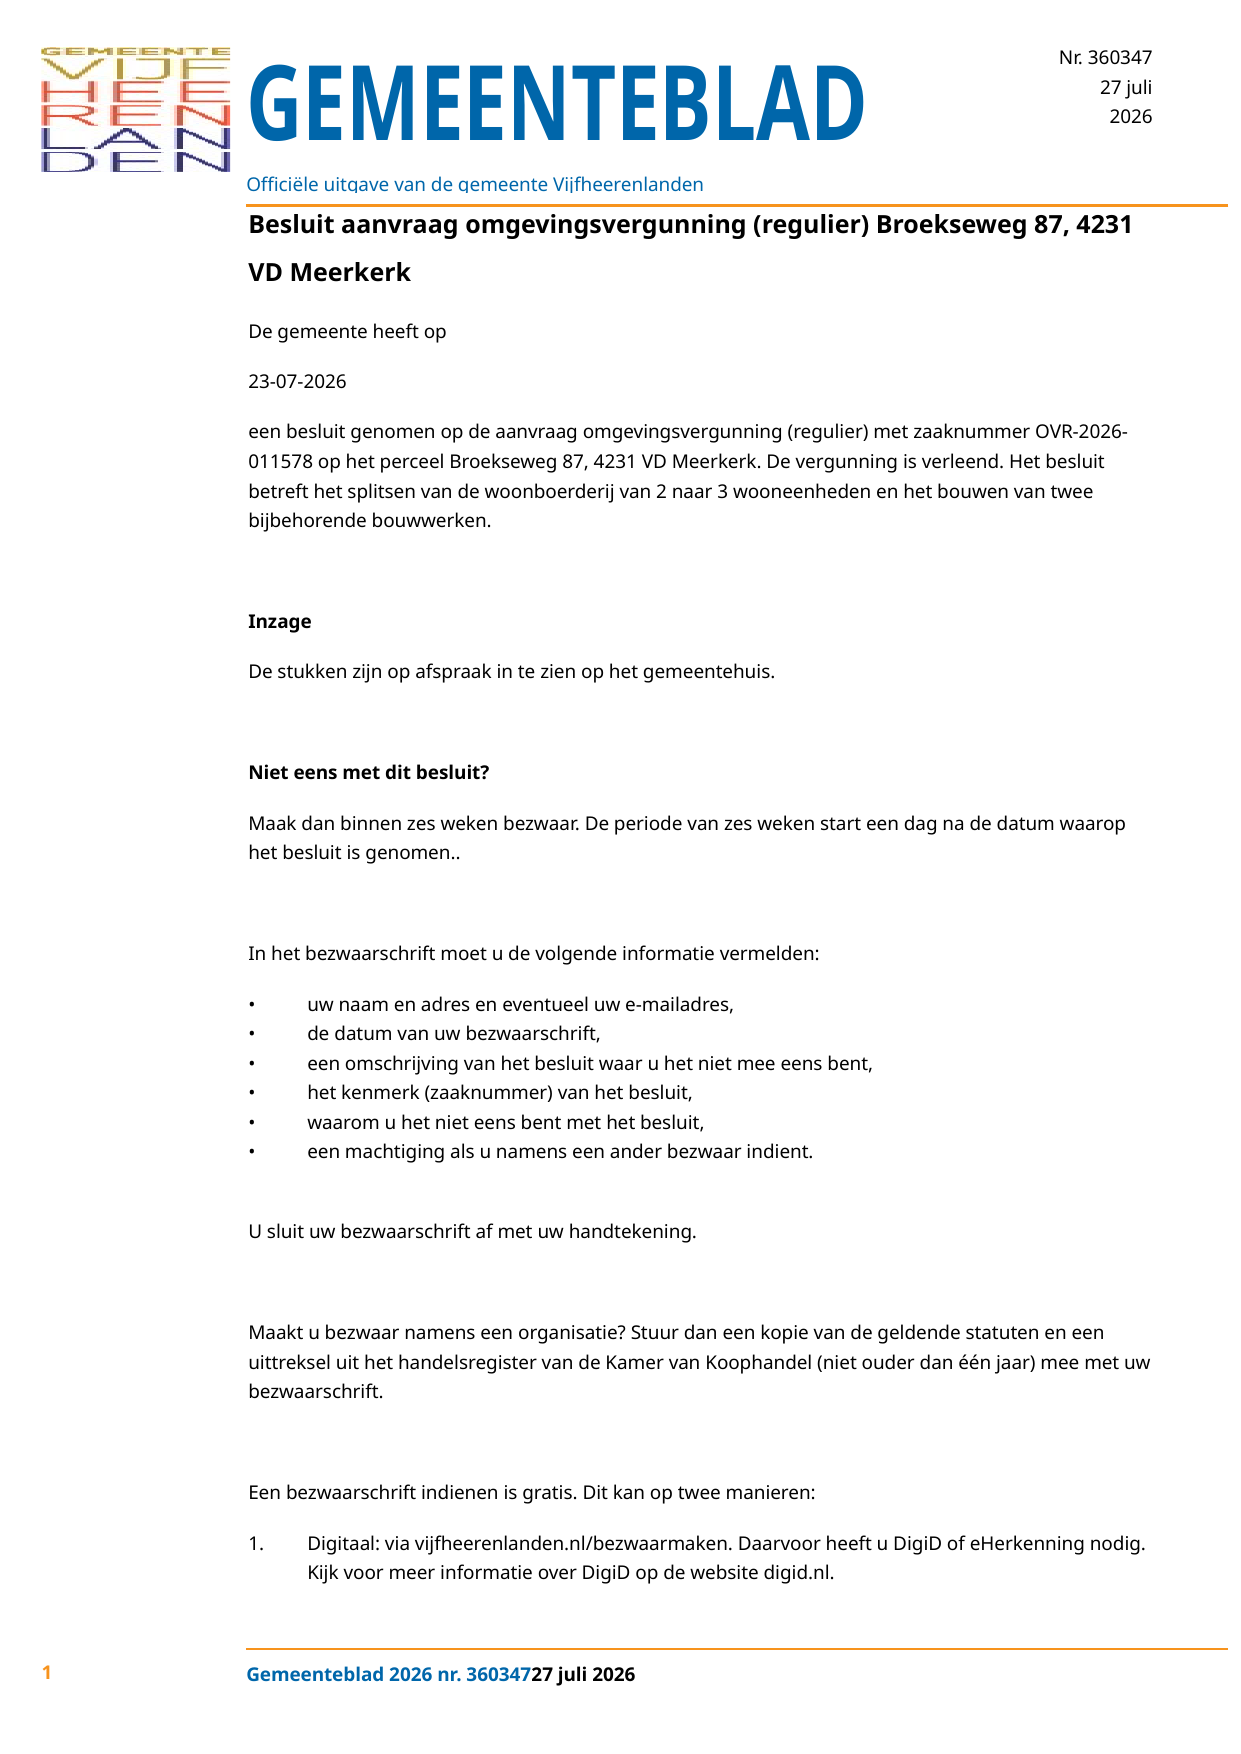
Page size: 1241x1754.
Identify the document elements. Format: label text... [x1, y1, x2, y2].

text In het bezwaarschrift moet u de volgende informatie vermelden: [248, 940, 1152, 966]
text Besluit aanvraag omgevingsvergunning (regulier) Broekseweg 87, 4231 VD Meerkerk [248, 207, 1152, 288]
text Niet eens met dit besluit? [248, 759, 1152, 785]
list Digitaal: via vijfheerenlanden.nl/bezwaarmaken. Daarvoor heeft u DigiD of eHerkenning nodig. Kijk voor meer informatie over DigiD op de website digid.nl. [248, 1530, 1152, 1585]
text Maak dan binnen zes weken bezwaar. De periode van zes weken start een dag na de datum waarop het besluit is genomen.. [248, 810, 1152, 865]
text U sluit uw bezwaarschrift af met uw handtekening. [248, 1219, 1152, 1244]
picture [41, 47, 231, 172]
text 23-07-2026 [248, 368, 1152, 394]
text De stukken zijn op afspraak in te zien op het gemeentehuis. [248, 659, 1152, 684]
list uw naam en adres en eventueel uw e-mailadres, [248, 991, 1152, 1017]
text een besluit genomen op de aanvraag omgevingsvergunning (regulier) met zaaknummer OVR-2026-011578 op het perceel Broekseweg 87, 4231 VD Meerkerk. De vergunning is verleend. Het besluit betreft het splitsen van de woonboerderij van 2 naar 3 wooneenheden en het bouwen van twee bijbehorende bouwwerken. [248, 419, 1152, 533]
list waarom u het niet eens bent met het besluit, [248, 1109, 1152, 1135]
list het kenmerk (zaaknummer) van het besluit, [248, 1079, 1152, 1105]
list de datum van uw bezwaarschrift, [248, 1020, 1152, 1046]
text Inzage [248, 608, 1152, 634]
list een omschrijving van het besluit waar u het niet mee eens bent, [248, 1050, 1152, 1076]
text Maakt u bezwaar namens een organisatie? Stuur dan een kopie van de geldende statuten en een uittreksel uit het handelsregister van de Kamer van Koophandel (niet ouder dan één jaar) mee met uw bezwaarschrift. [248, 1319, 1152, 1404]
list een machtiging als u namens een ander bezwaar indient. [248, 1139, 1152, 1164]
text Een bezwaarschrift indienen is gratis. Dit kan op twee manieren: [248, 1479, 1152, 1505]
text De gemeente heeft op [248, 318, 1152, 344]
